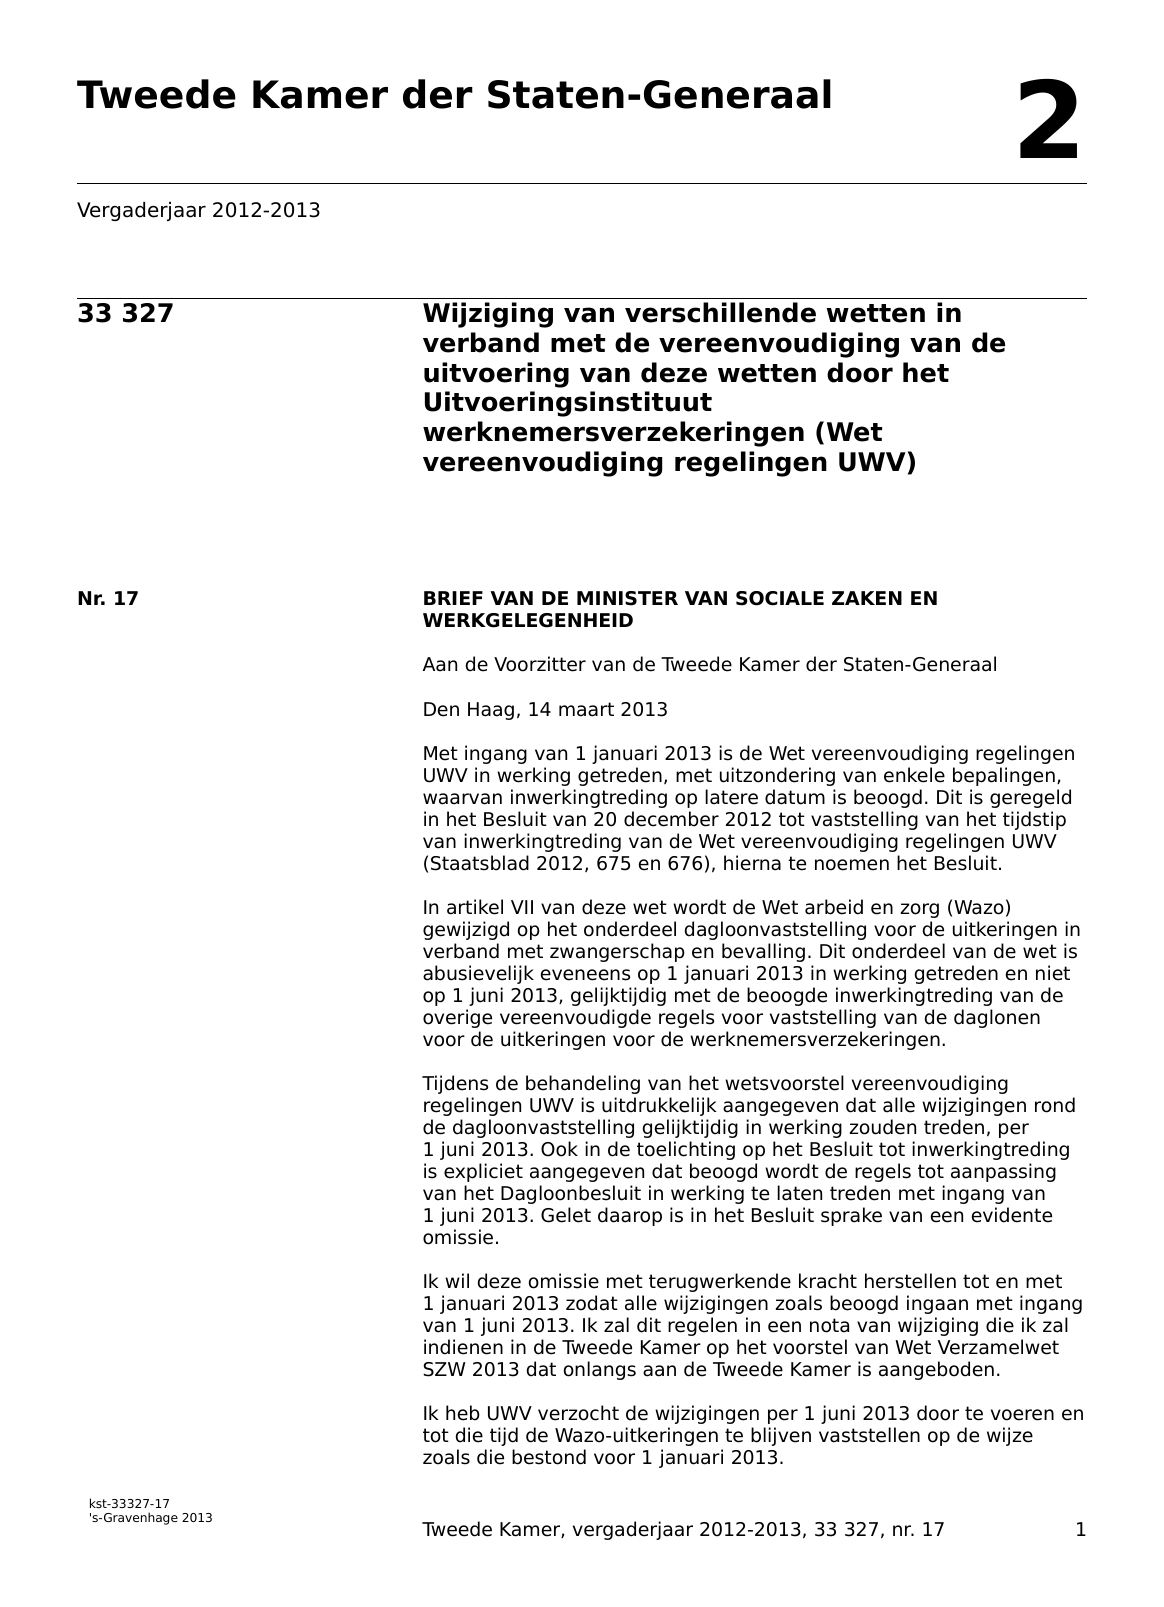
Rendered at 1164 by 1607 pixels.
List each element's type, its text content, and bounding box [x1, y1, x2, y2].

text Tijdens de behandeling van het wetsvoorstel vereenvoudiging regelingen UWV is uitdrukkelijk aangegeven dat alle wijzigingen rond de dagloonvaststelling gelijktijdig in werking zouden treden, per 1 juni 2013. Ook in de toelichting op het Besluit tot inwerkingtreding is expliciet aangegeven dat beoogd wordt de regels tot aanpassing van het Dagloonbesluit in werking te laten treden met ingang van 1 juni 2013. Gelet daarop is in het Besluit sprake van een evidente omissie. [422, 1073, 1087, 1248]
subtitle 33 327 Wijziging van verschillende wetten in verband met de vereenvoudiging van de uitvoering van deze wetten door het Uitvoeringsinstituut werknemersverzekeringen (Wet vereenvoudiging regelingen UWV) [77, 299, 1087, 477]
subtitle Nr. 17 BRIEF VAN DE MINISTER VAN SOCIALE ZAKEN EN WERKGELEGENHEID [77, 588, 1087, 632]
table_header Tweede Kamer der Staten-Generaal [77, 59, 886, 183]
text Den Haag, 14 maart 2013 [422, 698, 1087, 720]
table_header 2 [886, 59, 1087, 183]
text kst-33327-17 [88, 1497, 323, 1511]
text In artikel VII van deze wet wordt de Wet arbeid en zorg (Wazo) gewijzigd op het onderdeel dagloonvaststelling voor de uitkeringen in verband met zwangerschap en bevalling. Dit onderdeel van de wet is abusievelijk eveneens op 1 januari 2013 in werking getreden en niet op 1 juni 2013, gelijktijdig met de beoogde inwerkingtreding van de overige vereenvoudigde regels voor vaststelling van de daglonen voor de uitkeringen voor de werknemersverzekeringen. [422, 897, 1087, 1051]
text Ik heb UWV verzocht de wijzigingen per 1 juni 2013 door te voeren en tot die tijd de Wazo-uitkeringen te blijven vaststellen op de wijze zoals die bestond voor 1 januari 2013. [422, 1403, 1087, 1469]
text Aan de Voorzitter van de Tweede Kamer der Staten-Generaal [422, 654, 1087, 676]
text Ik wil deze omissie met terugwerkende kracht herstellen tot en met 1 januari 2013 zodat alle wijzigingen zoals beoogd ingaan met ingang van 1 juni 2013. Ik zal dit regelen in een nota van wijziging die ik zal indienen in de Tweede Kamer op het voorstel van Wet Verzamelwet SZW 2013 dat onlangs aan de Tweede Kamer is aangeboden. [422, 1271, 1087, 1381]
text Met ingang van 1 januari 2013 is de Wet vereenvoudiging regelingen UWV in werking getreden, met uitzondering van enkele bepalingen, waarvan inwerkingtreding op latere datum is beoogd. Dit is geregeld in het Besluit van 20 december 2012 tot vaststelling van het tijdstip van inwerkingtreding van de Wet vereenvoudiging regelingen UWV (Staatsblad 2012, 675 en 676), hierna te noemen het Besluit. [422, 743, 1087, 874]
text 's-Gravenhage 2013 [88, 1511, 323, 1525]
table_cell Vergaderjaar 2012-2013 [77, 184, 1087, 298]
